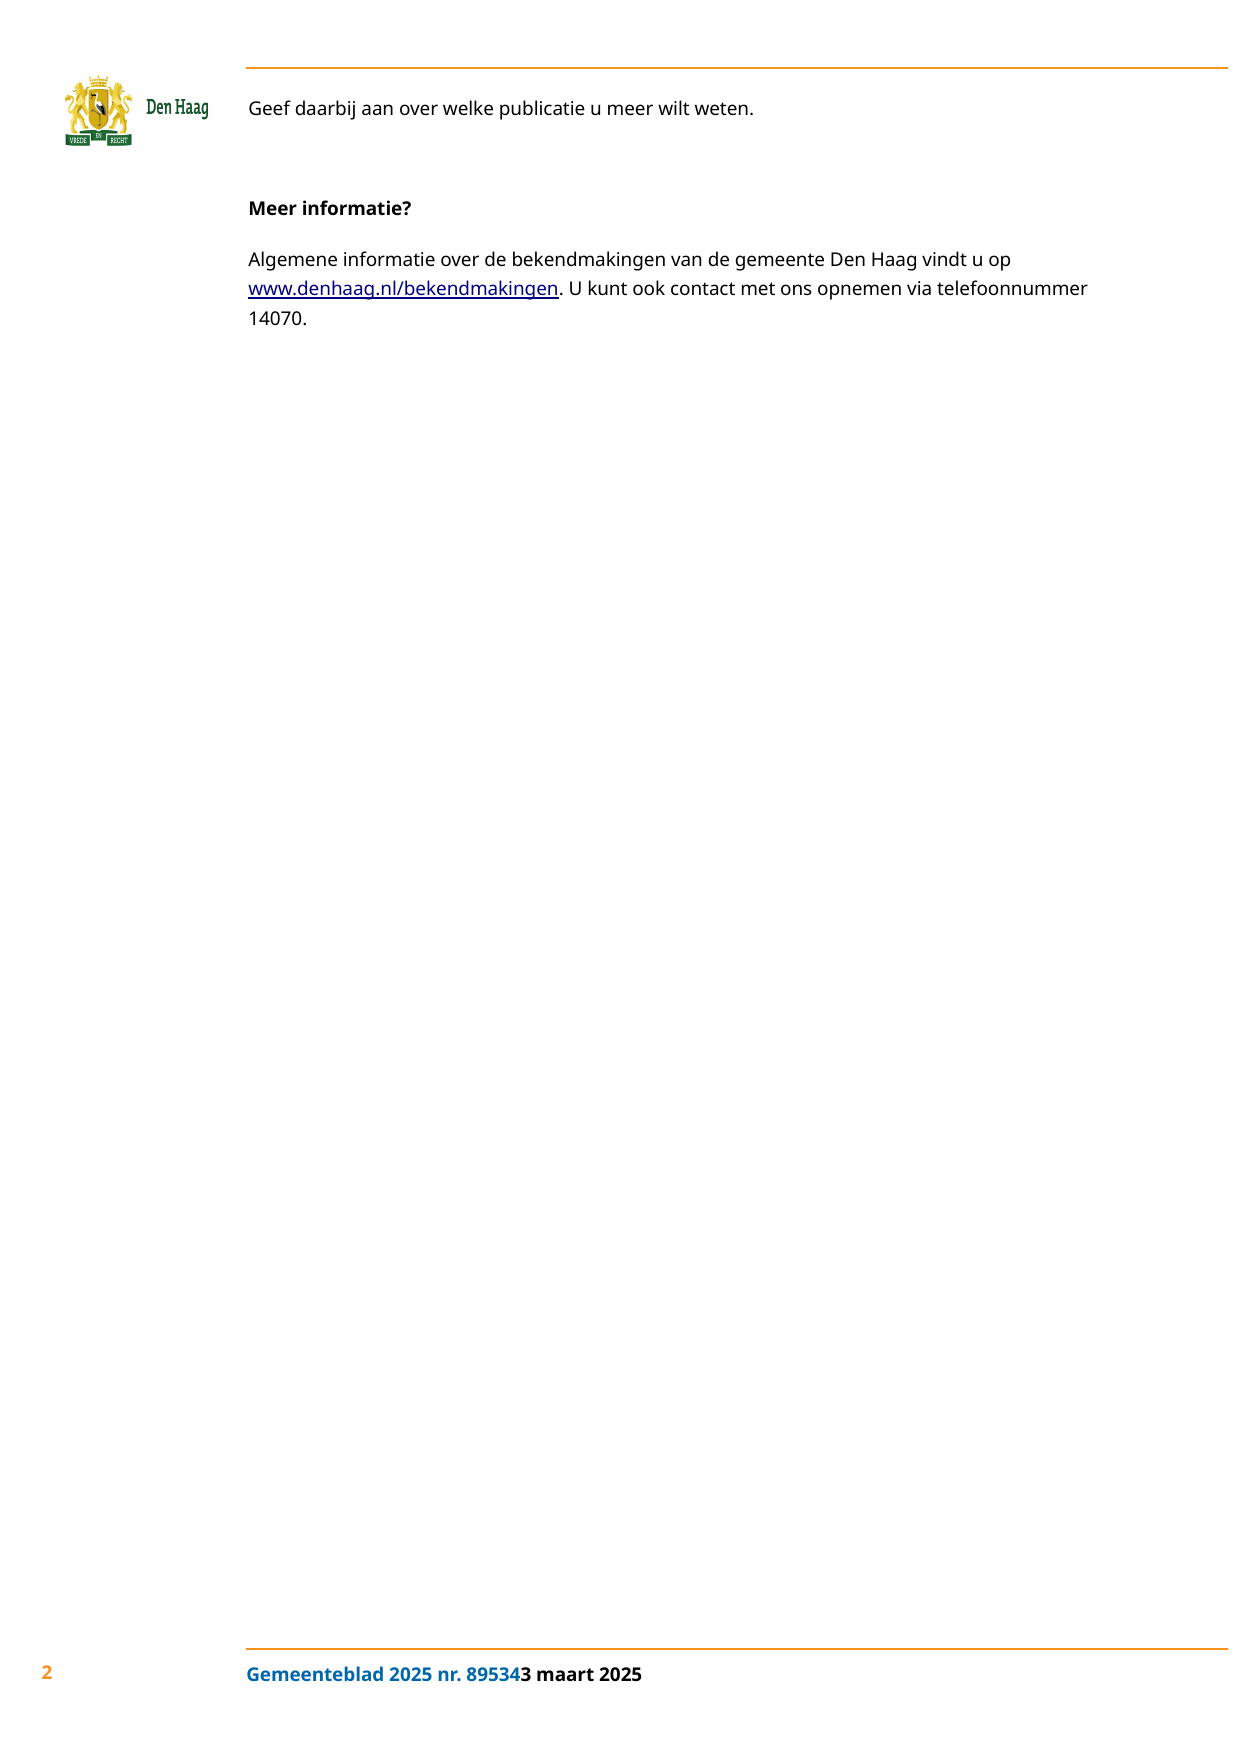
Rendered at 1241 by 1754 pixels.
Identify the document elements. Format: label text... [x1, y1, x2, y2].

text Algemene informatie over de bekendmakingen van de gemeente Den Haag vindt u op www.denhaag.nl/bekendmakingen. U kunt ook contact met ons opnemen via telefoonnummer 14070. [248, 246, 1152, 331]
picture [41, 47, 231, 172]
text Meer informatie? [248, 196, 1152, 221]
text Geef daarbij aan over welke publicatie u meer wilt weten. [248, 95, 1152, 121]
